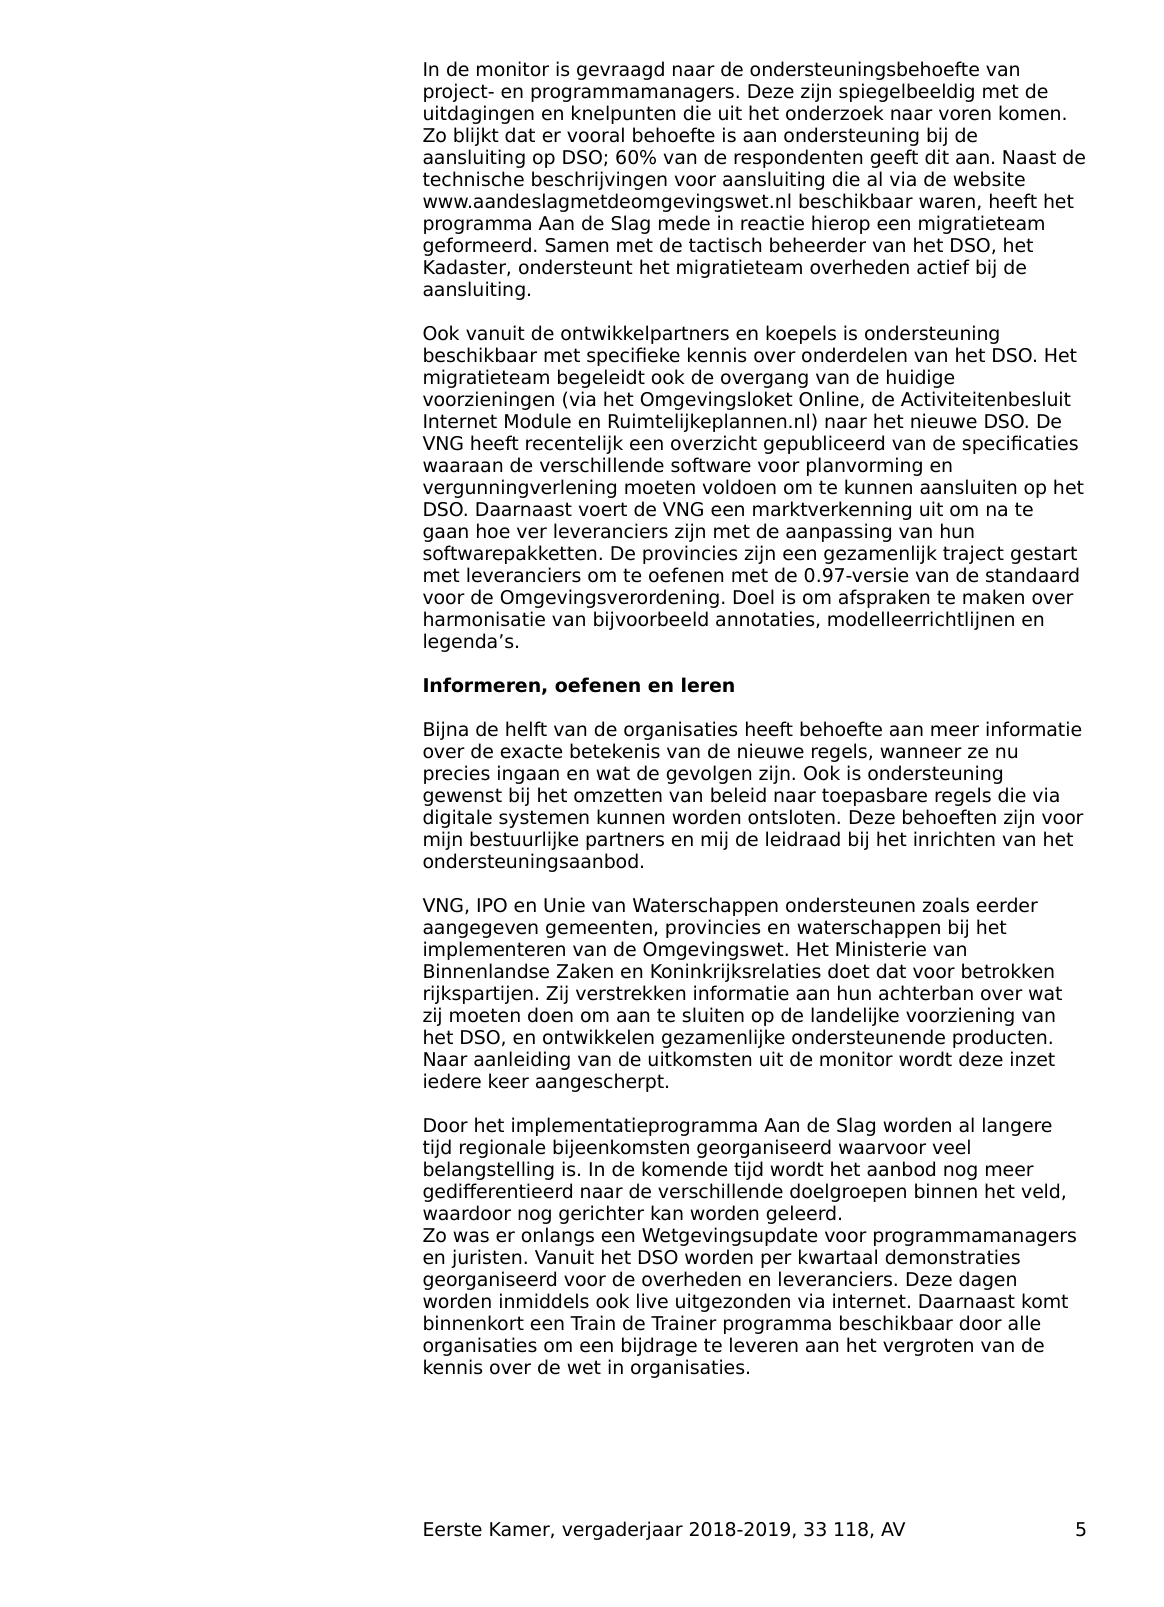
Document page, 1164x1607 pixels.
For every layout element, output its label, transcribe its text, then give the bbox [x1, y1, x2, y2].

text Door het implementatieprogramma Aan de Slag worden al langere tijd regionale bijeenkomsten georganiseerd waarvoor veel belangstelling is. In de komende tijd wordt het aanbod nog meer gedifferentieerd naar de verschillende doelgroepen binnen het veld, waardoor nog gerichter kan worden geleerd. [422, 1115, 1087, 1225]
subtitle Informeren, oefenen en leren [422, 675, 1087, 697]
text Bijna de helft van de organisaties heeft behoefte aan meer informatie over de exacte betekenis van de nieuwe regels, wanneer ze nu precies ingaan en wat de gevolgen zijn. Ook is ondersteuning gewenst bij het omzetten van beleid naar toepasbare regels die via digitale systemen kunnen worden ontsloten. Deze behoeften zijn voor mijn bestuurlijke partners en mij de leidraad bij het inrichten van het ondersteuningsaanbod. [422, 719, 1087, 873]
text In de monitor is gevraagd naar de ondersteuningsbehoefte van project- en programmamanagers. Deze zijn spiegelbeeldig met de uitdagingen en knelpunten die uit het onderzoek naar voren komen. Zo blijkt dat er vooral behoefte is aan ondersteuning bij de aansluiting op DSO; 60% van de respondenten geeft dit aan. Naast de technische beschrijvingen voor aansluiting die al via de website www.aandeslagmetdeomgevingswet.nl beschikbaar waren, heeft het programma Aan de Slag mede in reactie hierop een migratieteam geformeerd. Samen met de tactisch beheerder van het DSO, het Kadaster, ondersteunt het migratieteam overheden actief bij de aansluiting. [422, 59, 1087, 301]
text Zo was er onlangs een Wetgevingsupdate voor programmamanagers en juristen. Vanuit het DSO worden per kwartaal demonstraties georganiseerd voor de overheden en leveranciers. Deze dagen worden inmiddels ook live uitgezonden via internet. Daarnaast komt binnenkort een Train de Trainer programma beschikbaar door alle organisaties om een bijdrage te leveren aan het vergroten van de kennis over de wet in organisaties. [422, 1225, 1087, 1379]
text VNG, IPO en Unie van Waterschappen ondersteunen zoals eerder aangegeven gemeenten, provincies en waterschappen bij het implementeren van de Omgevingswet. Het Ministerie van Binnenlandse Zaken en Koninkrijksrelaties doet dat voor betrokken rijkspartijen. Zij verstrekken informatie aan hun achterban over wat zij moeten doen om aan te sluiten op de landelijke voorziening van het DSO, en ontwikkelen gezamenlijke ondersteunende producten. Naar aanleiding van de uitkomsten uit de monitor wordt deze inzet iedere keer aangescherpt. [422, 895, 1087, 1093]
text Ook vanuit de ontwikkelpartners en koepels is ondersteuning beschikbaar met specifieke kennis over onderdelen van het DSO. Het migratieteam begeleidt ook de overgang van de huidige voorzieningen (via het Omgevingsloket Online, de Activiteitenbesluit Internet Module en Ruimtelijkeplannen.nl) naar het nieuwe DSO. De VNG heeft recentelijk een overzicht gepubliceerd van de specificaties waaraan de verschillende software voor planvorming en vergunningverlening moeten voldoen om te kunnen aansluiten op het DSO. Daarnaast voert de VNG een marktverkenning uit om na te gaan hoe ver leveranciers zijn met de aanpassing van hun softwarepakketten. De provincies zijn een gezamenlijk traject gestart met leveranciers om te oefenen met de 0.97-versie van de standaard voor de Omgevingsverordening. Doel is om afspraken te maken over harmonisatie van bijvoorbeeld annotaties, modelleerrichtlijnen en legenda’s. [422, 323, 1087, 653]
